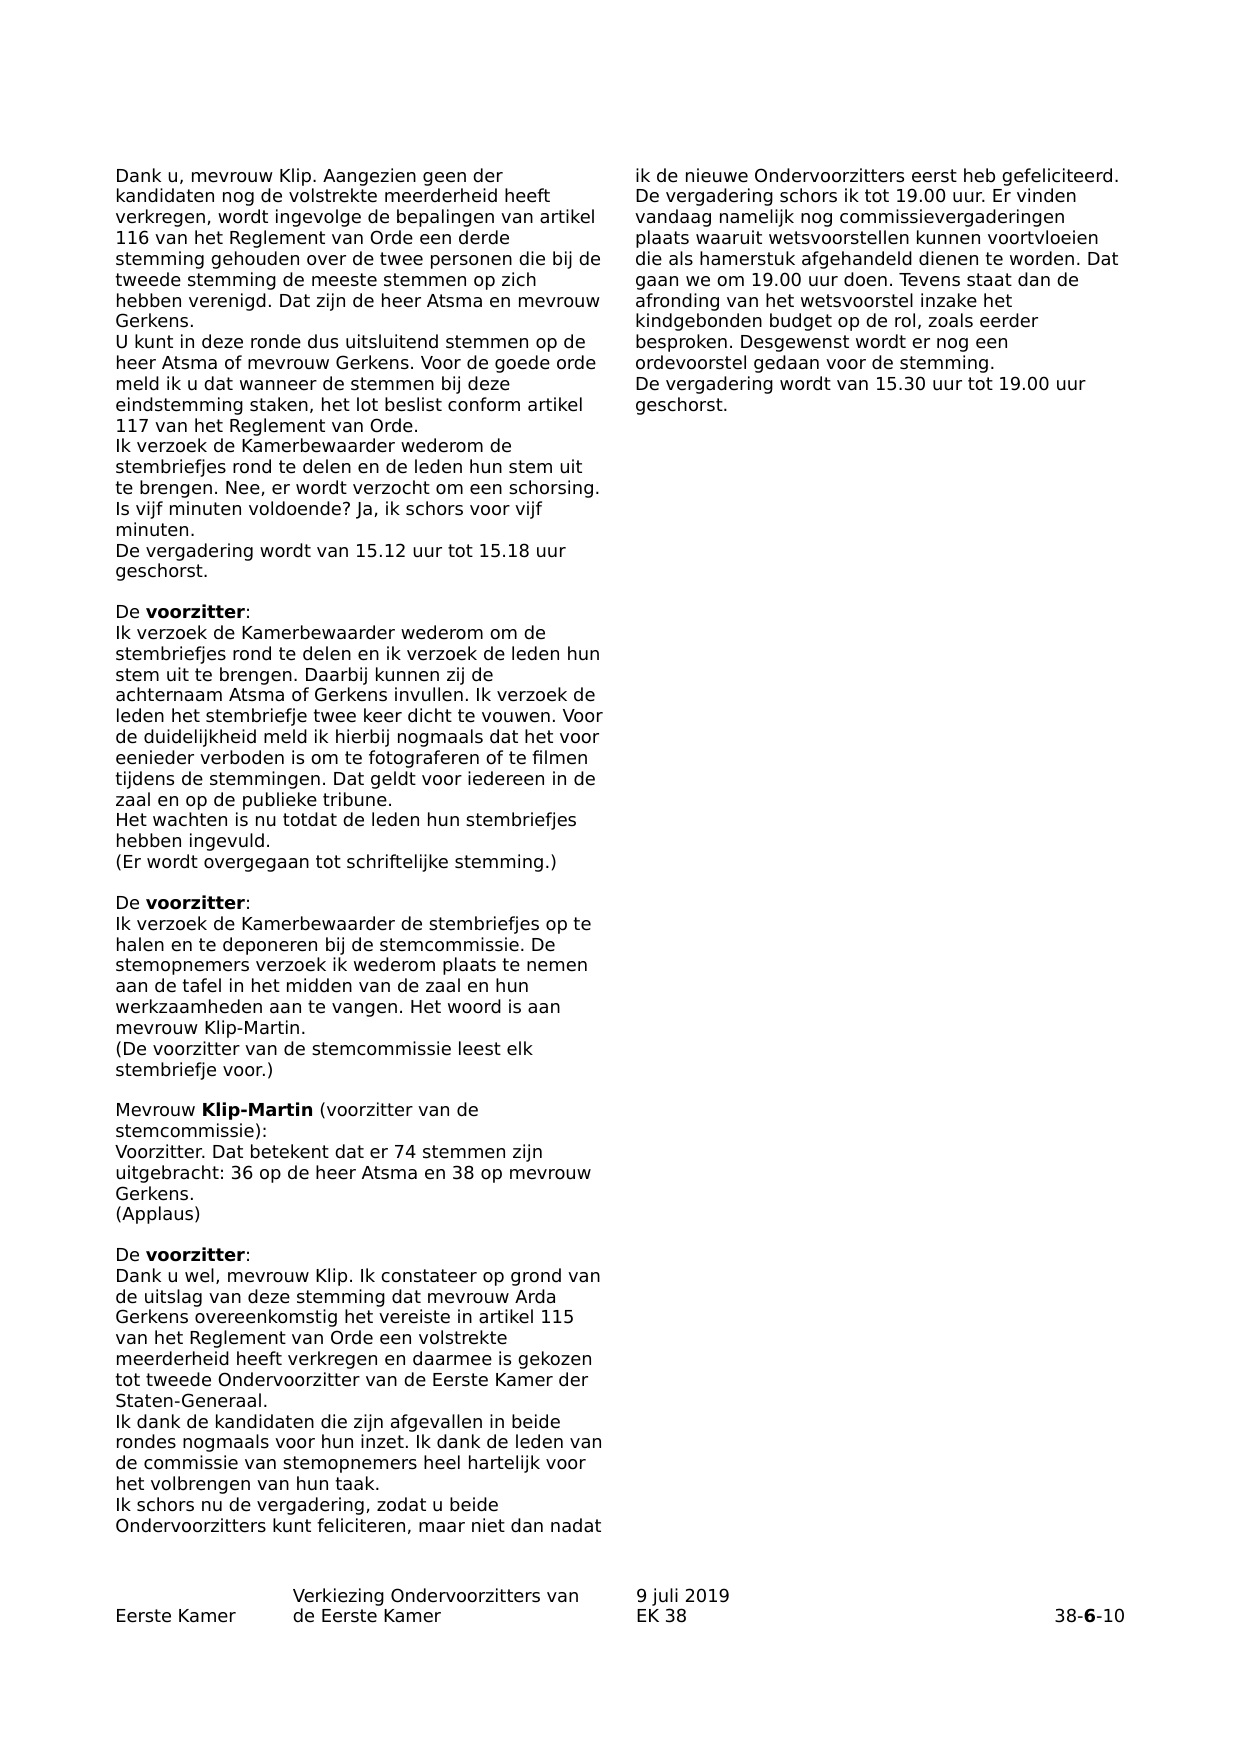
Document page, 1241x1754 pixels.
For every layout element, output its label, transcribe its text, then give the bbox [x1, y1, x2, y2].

text De voorzitter: [115, 893, 605, 913]
text (Applaus) [115, 1204, 605, 1225]
text Mevrouw Klip-Martin (voorzitter van de stemcommissie): [115, 1100, 605, 1142]
text Ik schors nu de vergadering, zodat u beide Ondervoorzitters kunt feliciteren, maar niet dan nadat [115, 1495, 605, 1536]
text ik de nieuwe Ondervoorzitters eerst heb gefeliciteerd. [635, 165, 1125, 186]
text Ik dank de kandidaten die zijn afgevallen in beide rondes nogmaals voor hun inzet. Ik dank de leden van de commissie van stemopnemers heel hartelijk voor het volbrengen van hun taak. [115, 1411, 605, 1495]
text (Er wordt overgegaan tot schriftelijke stemming.) [115, 852, 605, 873]
text Ik verzoek de Kamerbewaarder wederom om de stembriefjes rond te delen en ik verzoek de leden hun stem uit te brengen. Daarbij kunnen zij de achternaam Atsma of Gerkens invullen. Ik verzoek de leden het stembriefje twee keer dicht te vouwen. Voor de duidelijkheid meld ik hierbij nogmaals dat het voor eenieder verboden is om te fotograferen of te filmen tijdens de stemmingen. Dat geldt voor iedereen in de zaal en op de publieke tribune. [115, 623, 605, 810]
text Voorzitter. Dat betekent dat er 74 stemmen zijn uitgebracht: 36 op de heer Atsma en 38 op mevrouw Gerkens. [115, 1142, 605, 1204]
text U kunt in deze ronde dus uitsluitend stemmen op de heer Atsma of mevrouw Gerkens. Voor de goede orde meld ik u dat wanneer de stemmen bij deze eindstemming staken, het lot beslist conform artikel 117 van het Reglement van Orde. [115, 332, 605, 436]
text De vergadering schors ik tot 19.00 uur. Er vinden vandaag namelijk nog commissievergaderingen plaats waaruit wetsvoorstellen kunnen voortvloeien die als hamerstuk afgehandeld dienen te worden. Dat gaan we om 19.00 uur doen. Tevens staat dan de afronding van het wetsvoorstel inzake het kindgebonden budget op de rol, zoals eerder besproken. Desgewenst wordt er nog een ordevoorstel gedaan voor de stemming. [635, 186, 1125, 374]
text Dank u wel, mevrouw Klip. Ik constateer op grond van de uitslag van deze stemming dat mevrouw Arda Gerkens overeenkomstig het vereiste in artikel 115 van het Reglement van Orde een volstrekte meerderheid heeft verkregen en daarmee is gekozen tot tweede Ondervoorzitter van de Eerste Kamer der Staten-Generaal. [115, 1266, 605, 1411]
text De voorzitter: [115, 1245, 605, 1266]
text (De voorzitter van de stemcommissie leest elk stembriefje voor.) [115, 1038, 605, 1080]
text De voorzitter: [115, 602, 605, 623]
text Dank u, mevrouw Klip. Aangezien geen der kandidaten nog de volstrekte meerderheid heeft verkregen, wordt ingevolge de bepalingen van artikel 116 van het Reglement van Orde een derde stemming gehouden over de twee personen die bij de tweede stemming de meeste stemmen op zich hebben verenigd. Dat zijn de heer Atsma en mevrouw Gerkens. [115, 165, 605, 332]
text De vergadering wordt van 15.30 uur tot 19.00 uur geschorst. [635, 374, 1125, 415]
text De vergadering wordt van 15.12 uur tot 15.18 uur geschorst. [115, 540, 605, 582]
text Het wachten is nu totdat de leden hun stembriefjes hebben ingevuld. [115, 810, 605, 852]
text Ik verzoek de Kamerbewaarder de stembriefjes op te halen en te deponeren bij de stemcommissie. De stemopnemers verzoek ik wederom plaats te nemen aan de tafel in het midden van de zaal en hun werkzaamheden aan te vangen. Het woord is aan mevrouw Klip-Martin. [115, 913, 605, 1038]
text Ik verzoek de Kamerbewaarder wederom de stembriefjes rond te delen en de leden hun stem uit te brengen. Nee, er wordt verzocht om een schorsing. Is vijf minuten voldoende? Ja, ik schors voor vijf minuten. [115, 436, 605, 540]
